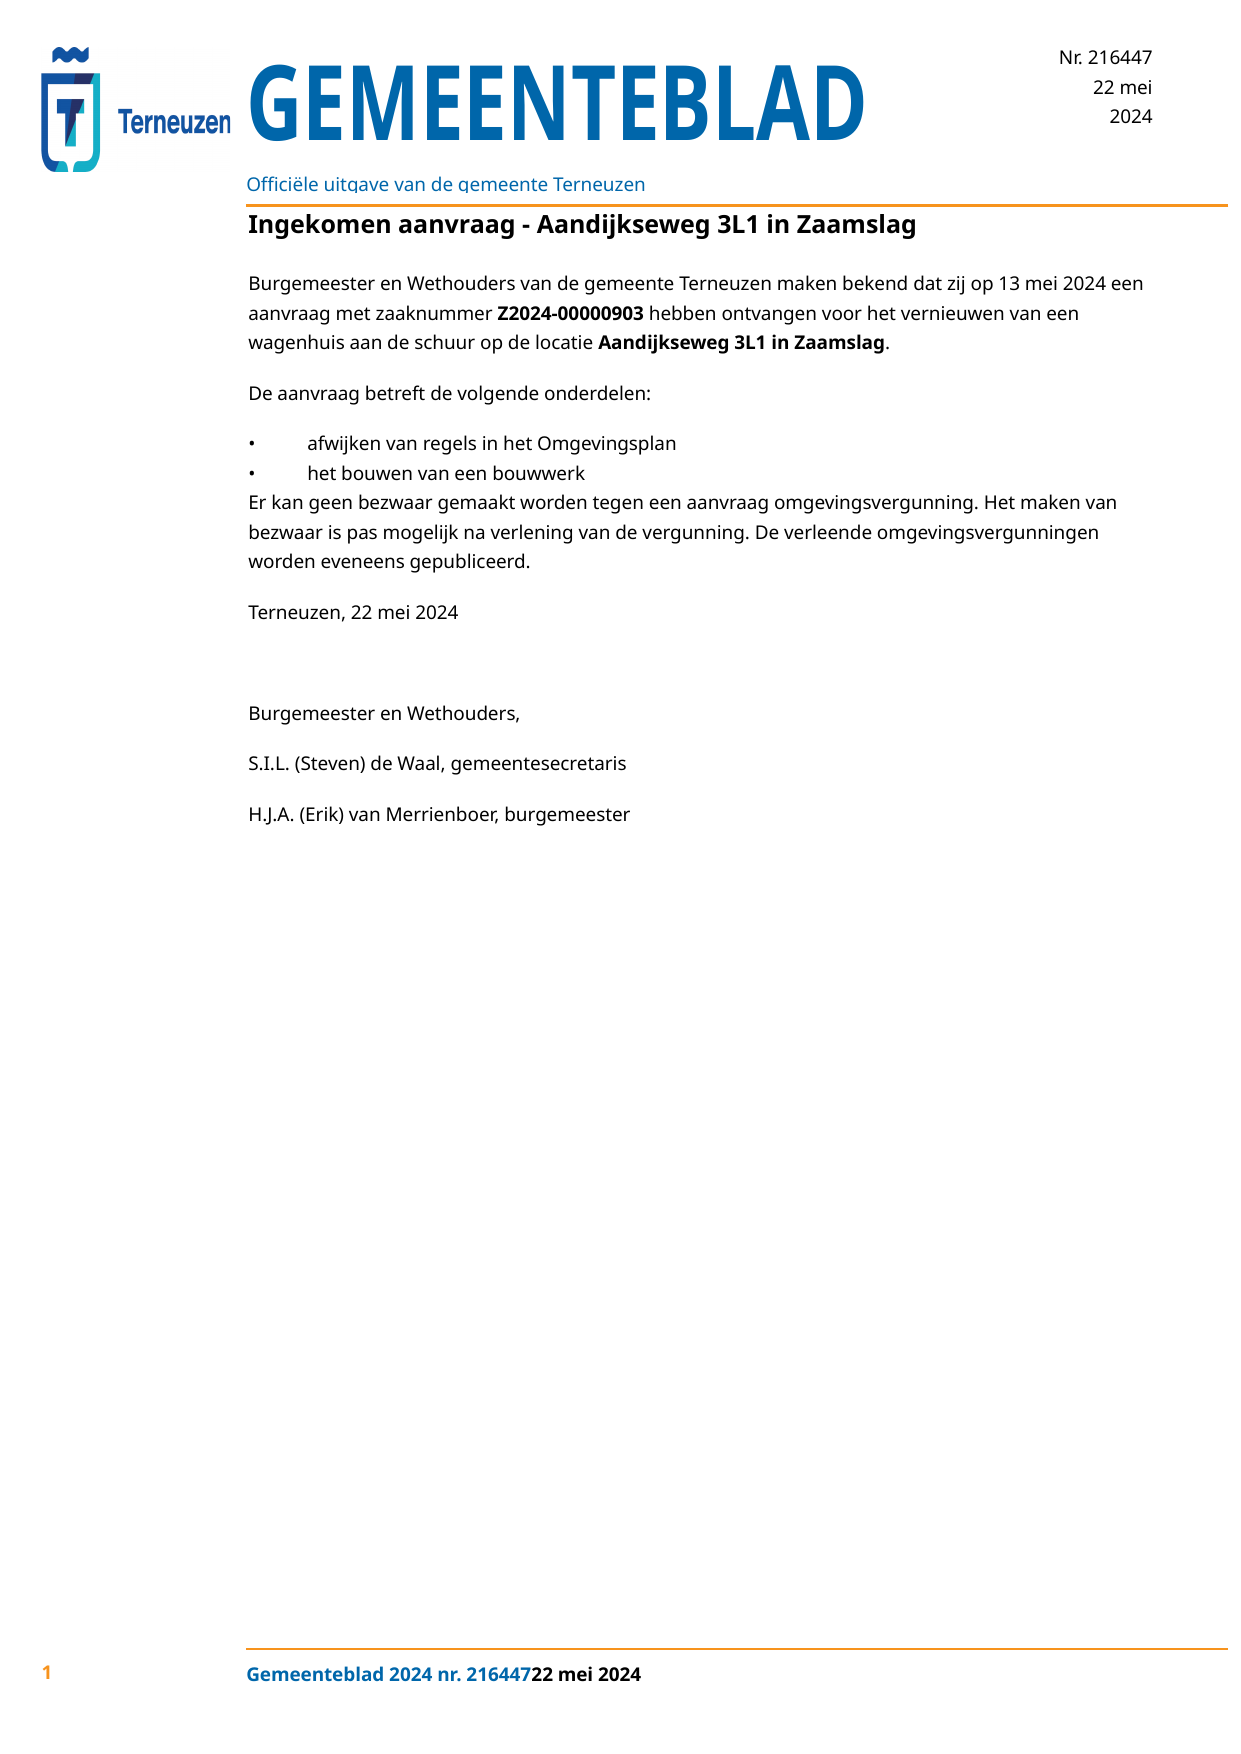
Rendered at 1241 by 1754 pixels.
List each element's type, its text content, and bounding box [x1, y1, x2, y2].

text Burgemeester en Wethouders, [248, 700, 1152, 726]
list afwijken van regels in het Omgevingsplan [248, 430, 1152, 456]
text Terneuzen, 22 mei 2024 [248, 599, 1152, 625]
text H.J.A. (Erik) van Merrienboer, burgemeester [248, 801, 1152, 826]
text Ingekomen aanvraag - Aandijkseweg 3L1 in Zaamslag [248, 207, 1152, 241]
list het bouwen van een bouwwerk [248, 460, 1152, 486]
text De aanvraag betreft de volgende onderdelen: [248, 380, 1152, 406]
text Burgemeester en Wethouders van de gemeente Terneuzen maken bekend dat zij op 13 mei 2024 een aanvraag met zaaknummer Z2024-00000903 hebben ontvangen voor het vernieuwen van een wagenhuis aan de schuur op de locatie Aandijkseweg 3L1 in Zaamslag. [248, 270, 1152, 355]
text Er kan geen bezwaar gemaakt worden tegen een aanvraag omgevingsvergunning. Het maken van bezwaar is pas mogelijk na verlening van de vergunning. De verleende omgevingsvergunningen worden eveneens gepubliceerd. [248, 489, 1152, 574]
picture [41, 47, 231, 172]
text S.I.L. (Steven) de Waal, gemeentesecretaris [248, 750, 1152, 776]
